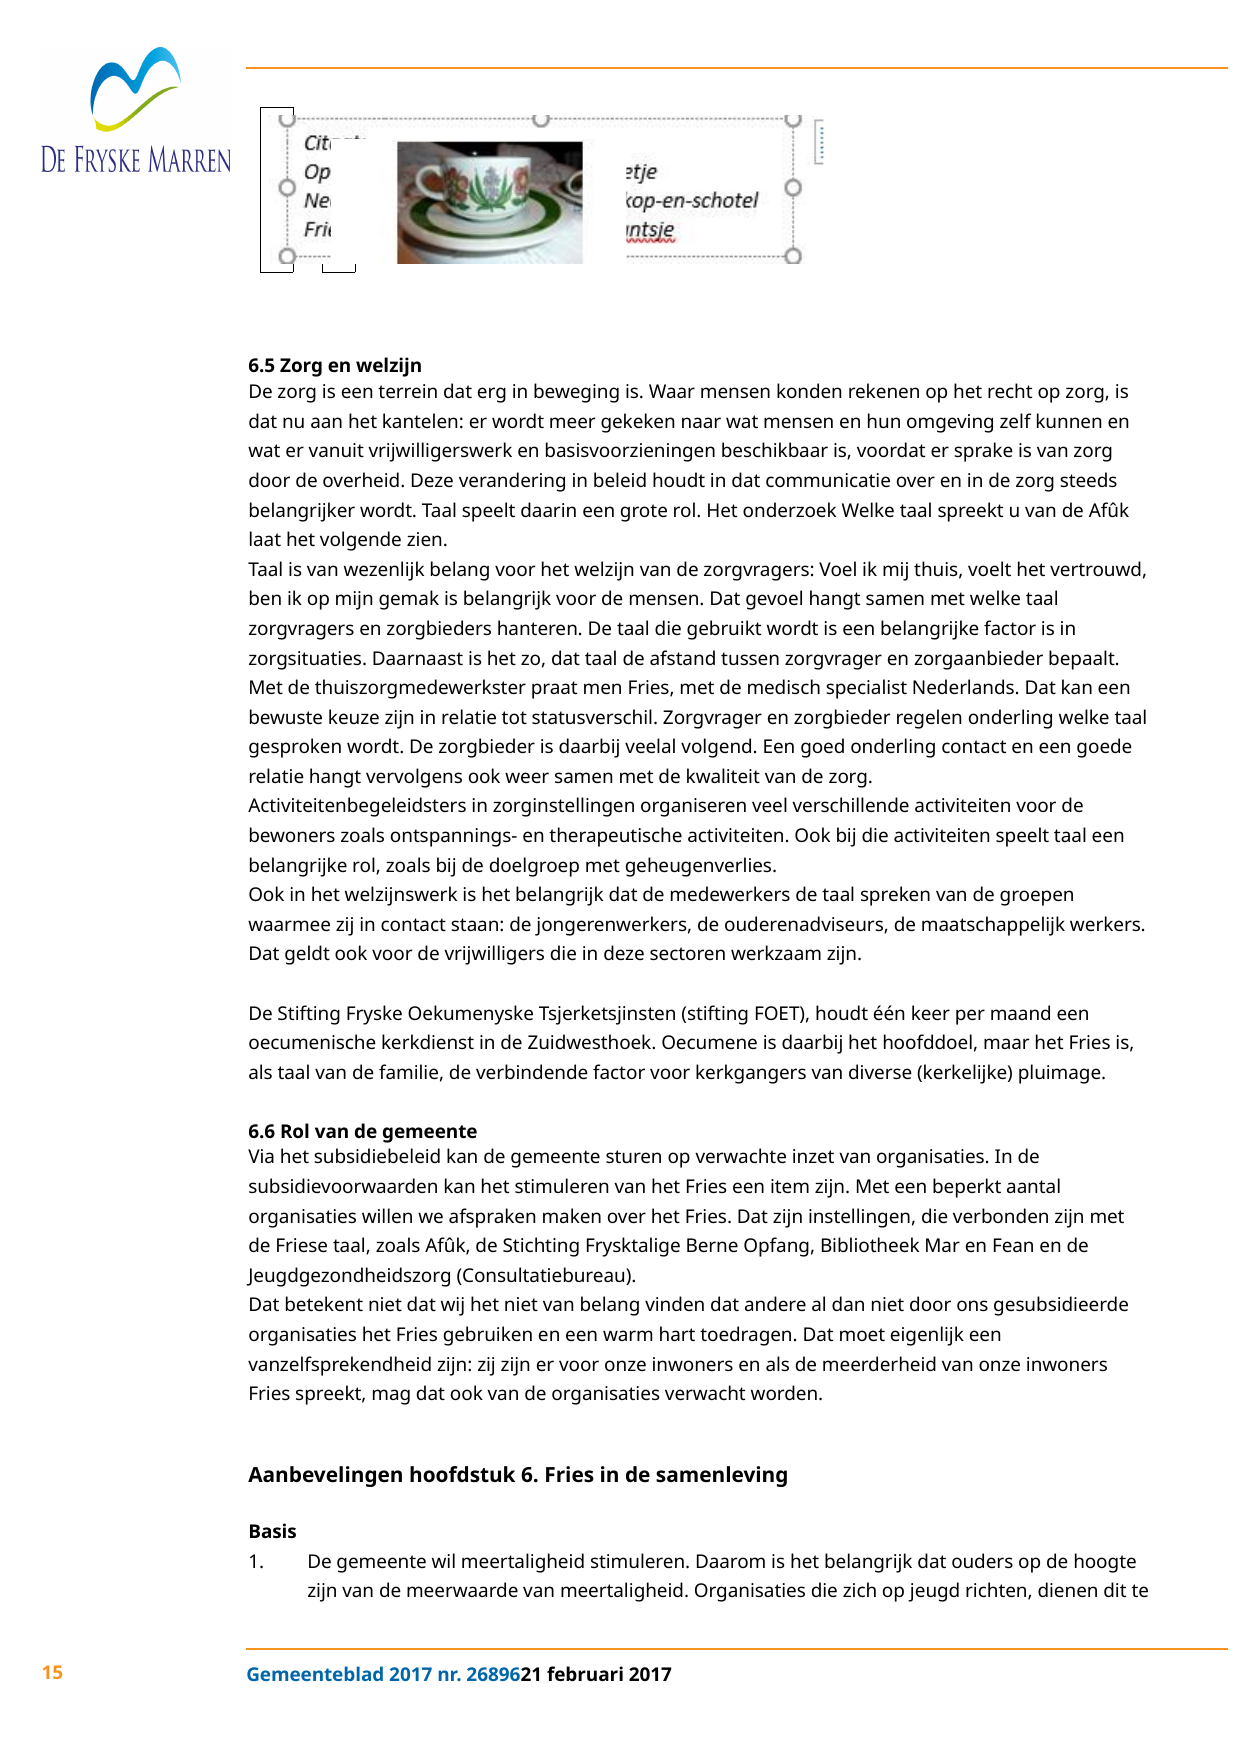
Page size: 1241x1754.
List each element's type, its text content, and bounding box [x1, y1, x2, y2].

text Aanbevelingen hoofdstuk 6. Fries in de samenleving [248, 1460, 1152, 1489]
picture [268, 115, 824, 264]
text Taal is van wezenlijk belang voor het welzijn van de zorgvragers: Voel ik mij thuis, voelt het vertrouwd, ben ik op mijn gemak is belangrijk voor de mensen. Dat gevoel hangt samen met welke taal zorgvragers en zorgbieders hanteren. De taal die gebruikt wordt is een belangrijke factor is in zorgsituaties. Daarnaast is het zo, dat taal de afstand tussen zorgvrager en zorgaanbieder bepaalt. Met de thuiszorgmedewerkster praat men Fries, met de medisch specialist Nederlands. Dat kan een bewuste keuze zijn in relatie tot statusverschil. Zorgvrager en zorgbieder regelen onderling welke taal gesproken wordt. De zorgbieder is daarbij veelal volgend. Een goed onderling contact en een goede relatie hangt vervolgens ook weer samen met de kwaliteit van de zorg. [248, 556, 1152, 789]
text Ook in het welzijnswerk is het belangrijk dat de medewerkers de taal spreken van de groepen waarmee zij in contact staan: de jongerenwerkers, de ouderenadviseurs, de maatschappelijk werkers. Dat geldt ook voor de vrijwilligers die in deze sectoren werkzaam zijn. [248, 881, 1152, 966]
text 6.5 Zorg en welzijn [248, 353, 1152, 378]
text 6.6 Rol van de gemeente [248, 1118, 1152, 1144]
text De Stifting Fryske Oekumenyske Tsjerketsjinsten (stifting FOET), houdt één keer per maand een oecumenische kerkdienst in de Zuidwesthoek. Oecumene is daarbij het hoofddoel, maar het Fries is, als taal van de familie, de verbindende factor voor kerkgangers van diverse (kerkelijke) pluimage. [248, 1000, 1152, 1084]
picture [41, 47, 231, 172]
text De zorg is een terrein dat erg in beweging is. Waar mensen konden rekenen op het recht op zorg, is dat nu aan het kantelen: er wordt meer gekeken naar wat mensen en hun omgeving zelf kunnen en wat er vanuit vrijwilligerswerk en basisvoorzieningen beschikbaar is, voordat er sprake is van zorg door de overheid. Deze verandering in beleid houdt in dat communicatie over en in de zorg steeds belangrijker wordt. Taal speelt daarin een grote rol. Het onderzoek Welke taal spreekt u van de Afûk laat het volgende zien. [248, 378, 1152, 552]
text Activiteitenbegeleidsters in zorginstellingen organiseren veel verschillende activiteiten voor de bewoners zoals ontspannings- en therapeutische activiteiten. Ook bij die activiteiten speelt taal een belangrijke rol, zoals bij de doelgroep met geheugenverlies. [248, 793, 1152, 877]
text Dat betekent niet dat wij het niet van belang vinden dat andere al dan niet door ons gesubsidieerde organisaties het Fries gebruiken en een warm hart toedragen. Dat moet eigenlijk een vanzelfsprekendheid zijn: zij zijn er voor onze inwoners en als de meerderheid van onze inwoners Fries spreekt, mag dat ook van de organisaties verwacht worden. [248, 1292, 1152, 1406]
text Basis [248, 1518, 1152, 1544]
text Via het subsidiebeleid kan de gemeente sturen op verwachte inzet van organisaties. In de subsidievoorwaarden kan het stimuleren van het Fries een item zijn. Met een beperkt aantal organisaties willen we afspraken maken over het Fries. Dat zijn instellingen, die verbonden zijn met de Friese taal, zoals Afûk, de Stichting Frysktalige Berne Opfang, Bibliotheek Mar en Fean en de Jeugdgezondheidszorg (Consultatiebureau). [248, 1144, 1152, 1288]
list De gemeente wil meertaligheid stimuleren. Daarom is het belangrijk dat ouders op de hoogte zijn van de meerwaarde van meertaligheid. Organisaties die zich op jeugd richten, dienen dit te [248, 1548, 1152, 1603]
